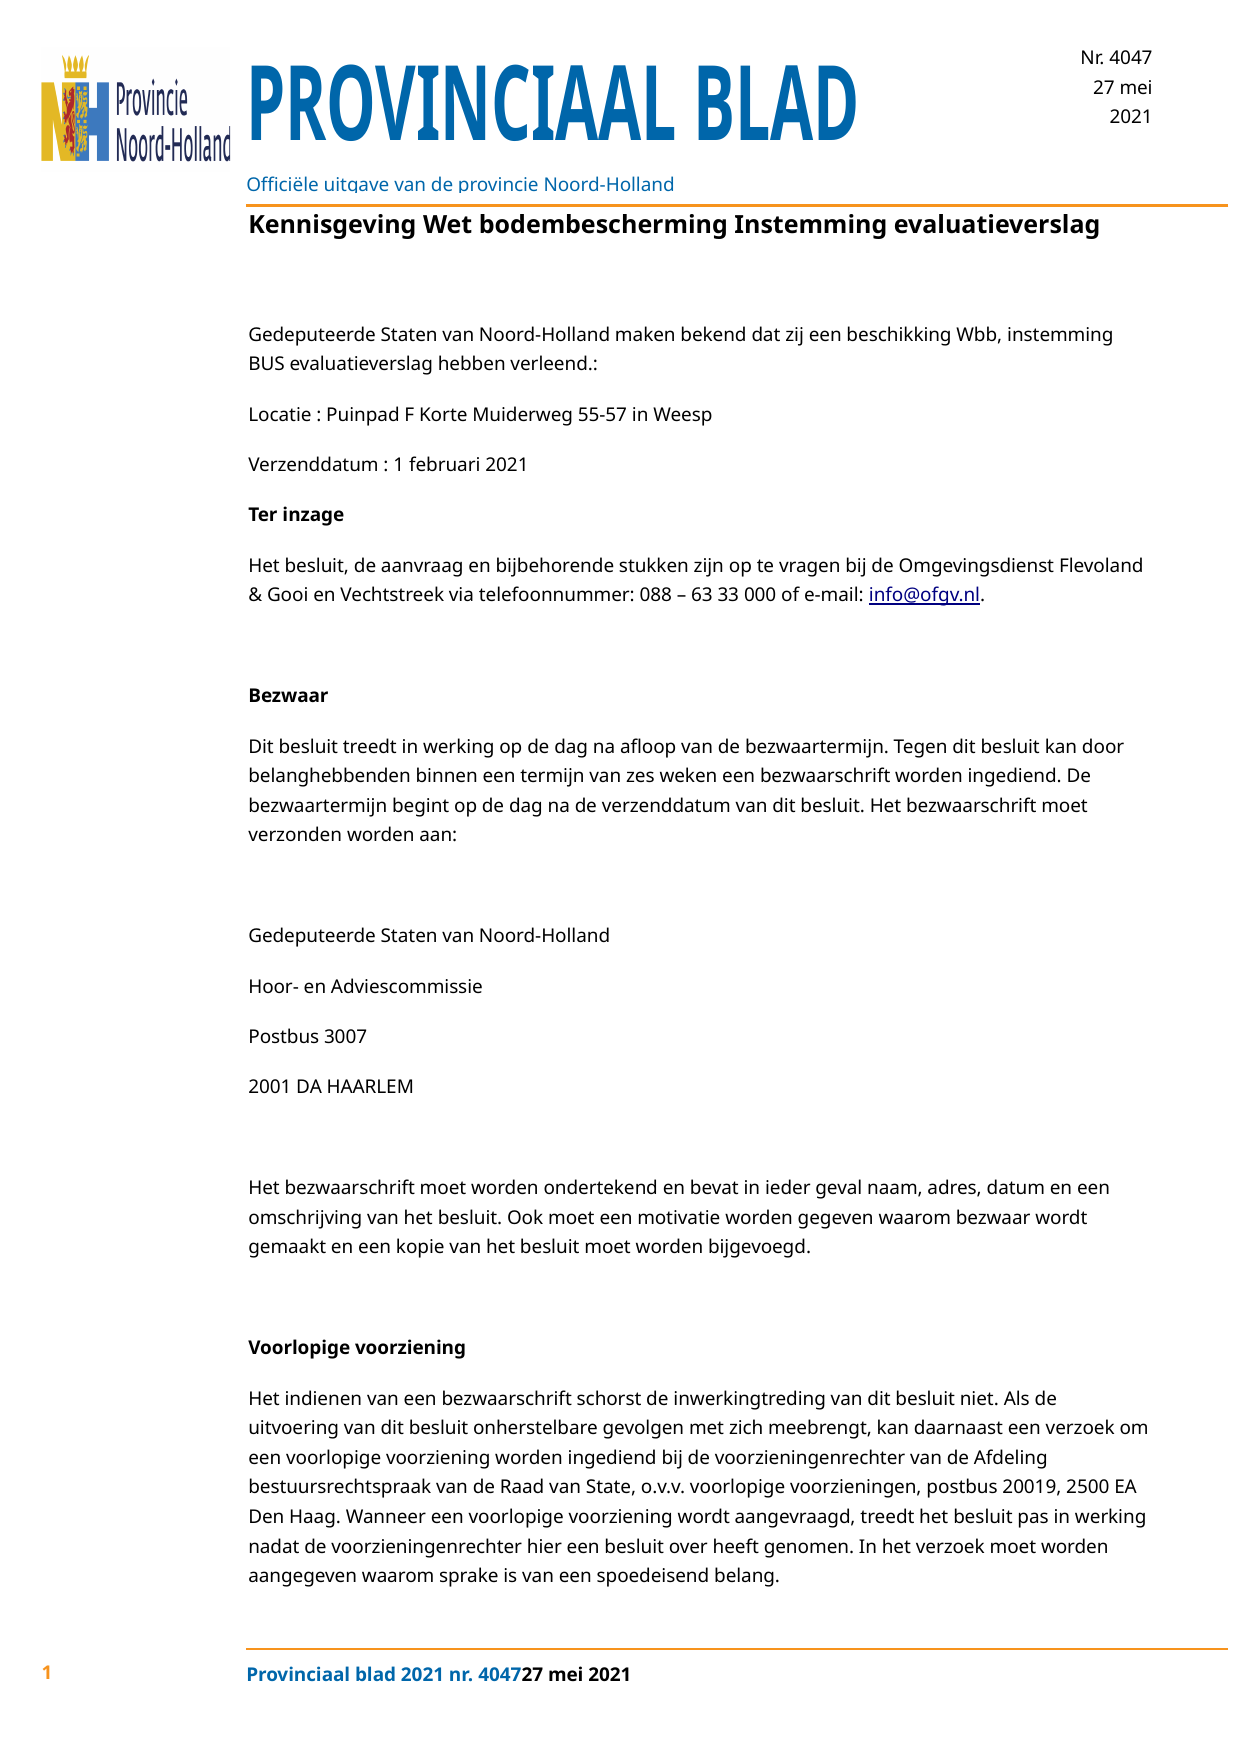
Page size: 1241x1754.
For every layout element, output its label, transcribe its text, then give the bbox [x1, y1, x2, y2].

text Het bezwaarschrift moet worden ondertekend en bevat in ieder geval naam, adres, datum en een omschrijving van het besluit. Ook moet een motivatie worden gegeven waarom bezwaar wordt gemaakt en een kopie van het besluit moet worden bijgevoegd. [248, 1174, 1152, 1259]
text Bezwaar [248, 682, 1152, 708]
text Het indienen van een bezwaarschrift schorst de inwerkingtreding van dit besluit niet. Als de uitvoering van dit besluit onherstelbare gevolgen met zich meebrengt, kan daarnaast een verzoek om een voorlopige voorziening worden ingediend bij de voorzieningenrechter van de Afdeling bestuursrechtspraak van de Raad van State, o.v.v. voorlopige voorzieningen, postbus 20019, 2500 EA Den Haag. Wanneer een voorlopige voorziening wordt aangevraagd, treedt het besluit pas in werking nadat de voorzieningenrechter hier een besluit over heeft genomen. In het verzoek moet worden aangegeven waarom sprake is van een spoedeisend belang. [248, 1385, 1152, 1588]
text 2001 DA HAARLEM [248, 1074, 1152, 1099]
text Gedeputeerde Staten van Noord-Holland maken bekend dat zij een beschikking Wbb, instemming BUS evaluatieverslag hebben verleend.: [248, 321, 1152, 376]
text Hoor- en Adviescommissie [248, 973, 1152, 998]
text Postbus 3007 [248, 1023, 1152, 1049]
text Ter inzage [248, 502, 1152, 527]
text Locatie : Puinpad F Korte Muiderweg 55-57 in Weesp [248, 401, 1152, 426]
text Voorlopige voorziening [248, 1334, 1152, 1360]
text Gedeputeerde Staten van Noord-Holland [248, 922, 1152, 948]
text Dit besluit treedt in werking op de dag na afloop van de bezwaartermijn. Tegen dit besluit kan door belanghebbenden binnen een termijn van zes weken een bezwaarschrift worden ingediend. De bezwaartermijn begint op de dag na de verzenddatum van dit besluit. Het bezwaarschrift moet verzonden worden aan: [248, 733, 1152, 847]
text Het besluit, de aanvraag en bijbehorende stukken zijn op te vragen bij de Omgevingsdienst Flevoland & Gooi en Vechtstreek via telefoonnummer: 088 – 63 33 000 of e-mail: info@ofgv.nl. [248, 552, 1152, 607]
picture [41, 47, 231, 172]
text Verzenddatum : 1 februari 2021 [248, 451, 1152, 477]
text Kennisgeving Wet bodembescherming Instemming evaluatieverslag [248, 207, 1152, 241]
